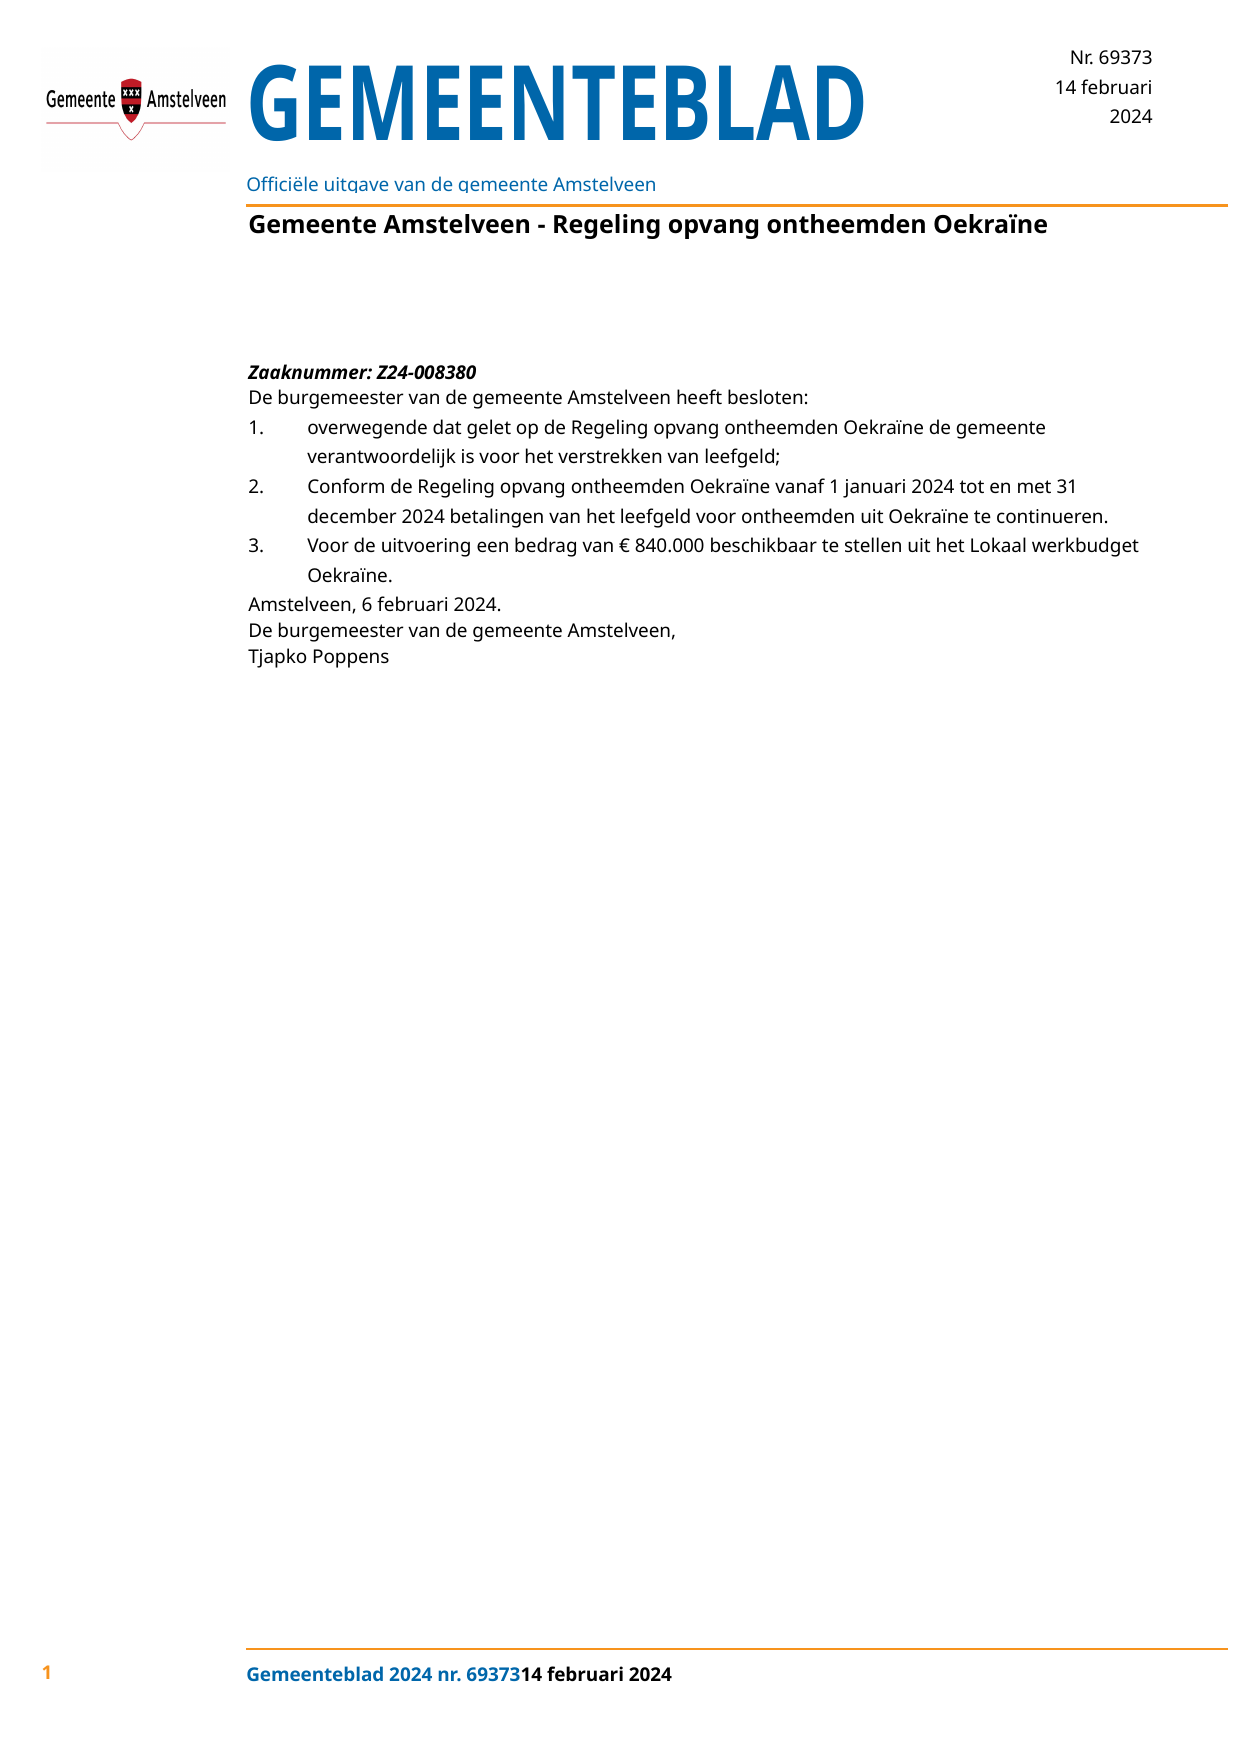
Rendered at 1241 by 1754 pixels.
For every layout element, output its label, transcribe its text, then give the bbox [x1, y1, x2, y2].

list Conform de Regeling opvang ontheemden Oekraïne vanaf 1 januari 2024 tot en met 31 december 2024 betalingen van het leefgeld voor ontheemden uit Oekraïne te continueren. [248, 473, 1152, 529]
text Amstelveen, 6 februari 2024. [248, 592, 1152, 617]
text Zaaknummer: Z24-008380 [248, 359, 1152, 384]
text De burgemeester van de gemeente Amstelveen heeft besloten: [248, 384, 1152, 410]
text De burgemeester van de gemeente Amstelveen, [248, 617, 1152, 643]
text Gemeente Amstelveen - Regeling opvang ontheemden Oekraïne [248, 207, 1152, 241]
list overwegende dat gelet op de Regeling opvang ontheemden Oekraïne de gemeente verantwoordelijk is voor het verstrekken van leefgeld; [248, 414, 1152, 469]
picture [41, 47, 231, 172]
list Voor de uitvoering een bedrag van € 840.000 beschikbaar te stellen uit het Lokaal werkbudget Oekraïne. [248, 532, 1152, 588]
text Tjapko Poppens [248, 643, 1152, 669]
